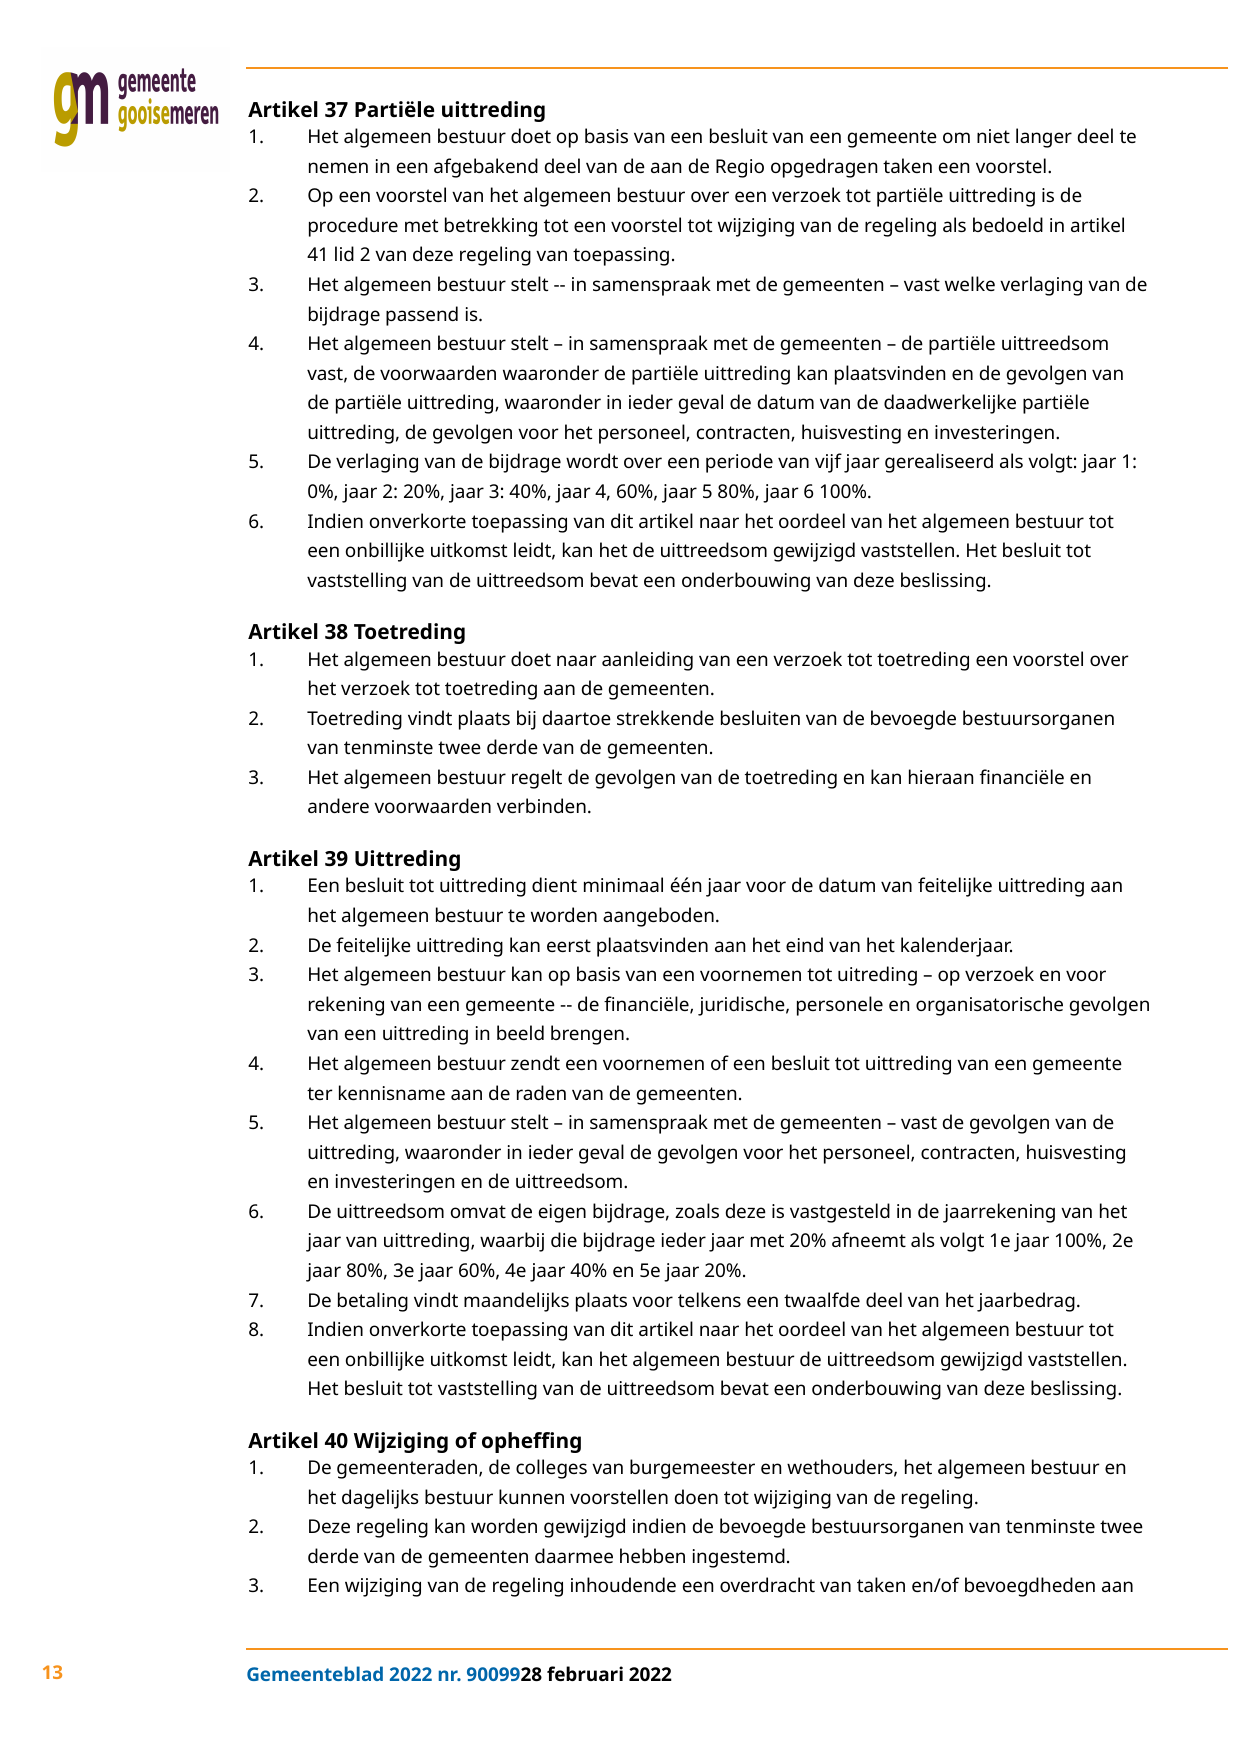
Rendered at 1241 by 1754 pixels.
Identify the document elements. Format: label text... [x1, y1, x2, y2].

list Indien onverkorte toepassing van dit artikel naar het oordeel van het algemeen bestuur tot een onbillijke uitkomst leidt, kan het de uittreedsom gewijzigd vaststellen. Het besluit tot vaststelling van de uittreedsom bevat een onderbouwing van deze beslissing. [248, 508, 1152, 593]
list De verlaging van de bijdrage wordt over een periode van vijf jaar gerealiseerd als volgt: jaar 1: 0%, jaar 2: 20%, jaar 3: 40%, jaar 4, 60%, jaar 5 80%, jaar 6 100%. [248, 449, 1152, 504]
list Een wijziging van de regeling inhoudende een overdracht van taken en/of bevoegdheden aan [248, 1573, 1152, 1598]
list Een besluit tot uittreding dient minimaal één jaar voor de datum van feitelijke uittreding aan het algemeen bestuur te worden aangeboden. [248, 873, 1152, 928]
list Het algemeen bestuur stelt – in samenspraak met de gemeenten – vast de gevolgen van de uittreding, waaronder in ieder geval de gevolgen voor het personeel, contracten, huisvesting en investeringen en de uittreedsom. [248, 1109, 1152, 1194]
picture [41, 47, 231, 172]
list Indien onverkorte toepassing van dit artikel naar het oordeel van het algemeen bestuur tot een onbillijke uitkomst leidt, kan het algemeen bestuur de uittreedsom gewijzigd vaststellen. Het besluit tot vaststelling van de uittreedsom bevat een onderbouwing van deze beslissing. [248, 1316, 1152, 1401]
list Het algemeen bestuur stelt – in samenspraak met de gemeenten – de partiële uittreedsom vast, de voorwaarden waaronder de partiële uittreding kan plaatsvinden en de gevolgen van de partiële uittreding, waaronder in ieder geval de datum van de daadwerkelijke partiële uittreding, de gevolgen voor het personeel, contracten, huisvesting en investeringen. [248, 330, 1152, 445]
list Het algemeen bestuur stelt -- in samenspraak met de gemeenten – vast welke verlaging van de bijdrage passend is. [248, 271, 1152, 326]
list Het algemeen bestuur doet op basis van een besluit van een gemeente om niet langer deel te nemen in een afgebakend deel van de aan de Regio opgedragen taken een voorstel. [248, 123, 1152, 178]
text Artikel 37 Partiële uittreding [248, 95, 1152, 123]
list Het algemeen bestuur kan op basis van een voornemen tot uitreding – op verzoek en voor rekening van een gemeente -- de financiële, juridische, personele en organisatorische gevolgen van een uittreding in beeld brengen. [248, 961, 1152, 1046]
text Artikel 39 Uittreding [248, 844, 1152, 873]
list Het algemeen bestuur doet naar aanleiding van een verzoek tot toetreding een voorstel over het verzoek tot toetreding aan de gemeenten. [248, 646, 1152, 701]
list De gemeenteraden, de colleges van burgemeester en wethouders, het algemeen bestuur en het dagelijks bestuur kunnen voorstellen doen tot wijziging van de regeling. [248, 1454, 1152, 1510]
text Artikel 40 Wijziging of opheffing [248, 1426, 1152, 1454]
list Deze regeling kan worden gewijzigd indien de bevoegde bestuursorganen van tenminste twee derde van de gemeenten daarmee hebben ingestemd. [248, 1513, 1152, 1569]
list De feitelijke uittreding kan eerst plaatsvinden aan het eind van het kalenderjaar. [248, 932, 1152, 957]
list Toetreding vindt plaats bij daartoe strekkende besluiten van de bevoegde bestuursorganen van tenminste twee derde van de gemeenten. [248, 705, 1152, 760]
list Het algemeen bestuur regelt de gevolgen van de toetreding en kan hieraan financiële en andere voorwaarden verbinden. [248, 764, 1152, 819]
text Artikel 38 Toetreding [248, 617, 1152, 646]
list De uittreedsom omvat de eigen bijdrage, zoals deze is vastgesteld in de jaarrekening van het jaar van uittreding, waarbij die bijdrage ieder jaar met 20% afneemt als volgt 1e jaar 100%, 2e jaar 80%, 3e jaar 60%, 4e jaar 40% en 5e jaar 20%. [248, 1198, 1152, 1283]
list Op een voorstel van het algemeen bestuur over een verzoek tot partiële uittreding is de procedure met betrekking tot een voorstel tot wijziging van de regeling als bedoeld in artikel 41 lid 2 van deze regeling van toepassing. [248, 182, 1152, 267]
list Het algemeen bestuur zendt een voornemen of een besluit tot uittreding van een gemeente ter kennisname aan de raden van de gemeenten. [248, 1050, 1152, 1105]
list De betaling vindt maandelijks plaats voor telkens een twaalfde deel van het jaarbedrag. [248, 1287, 1152, 1312]
